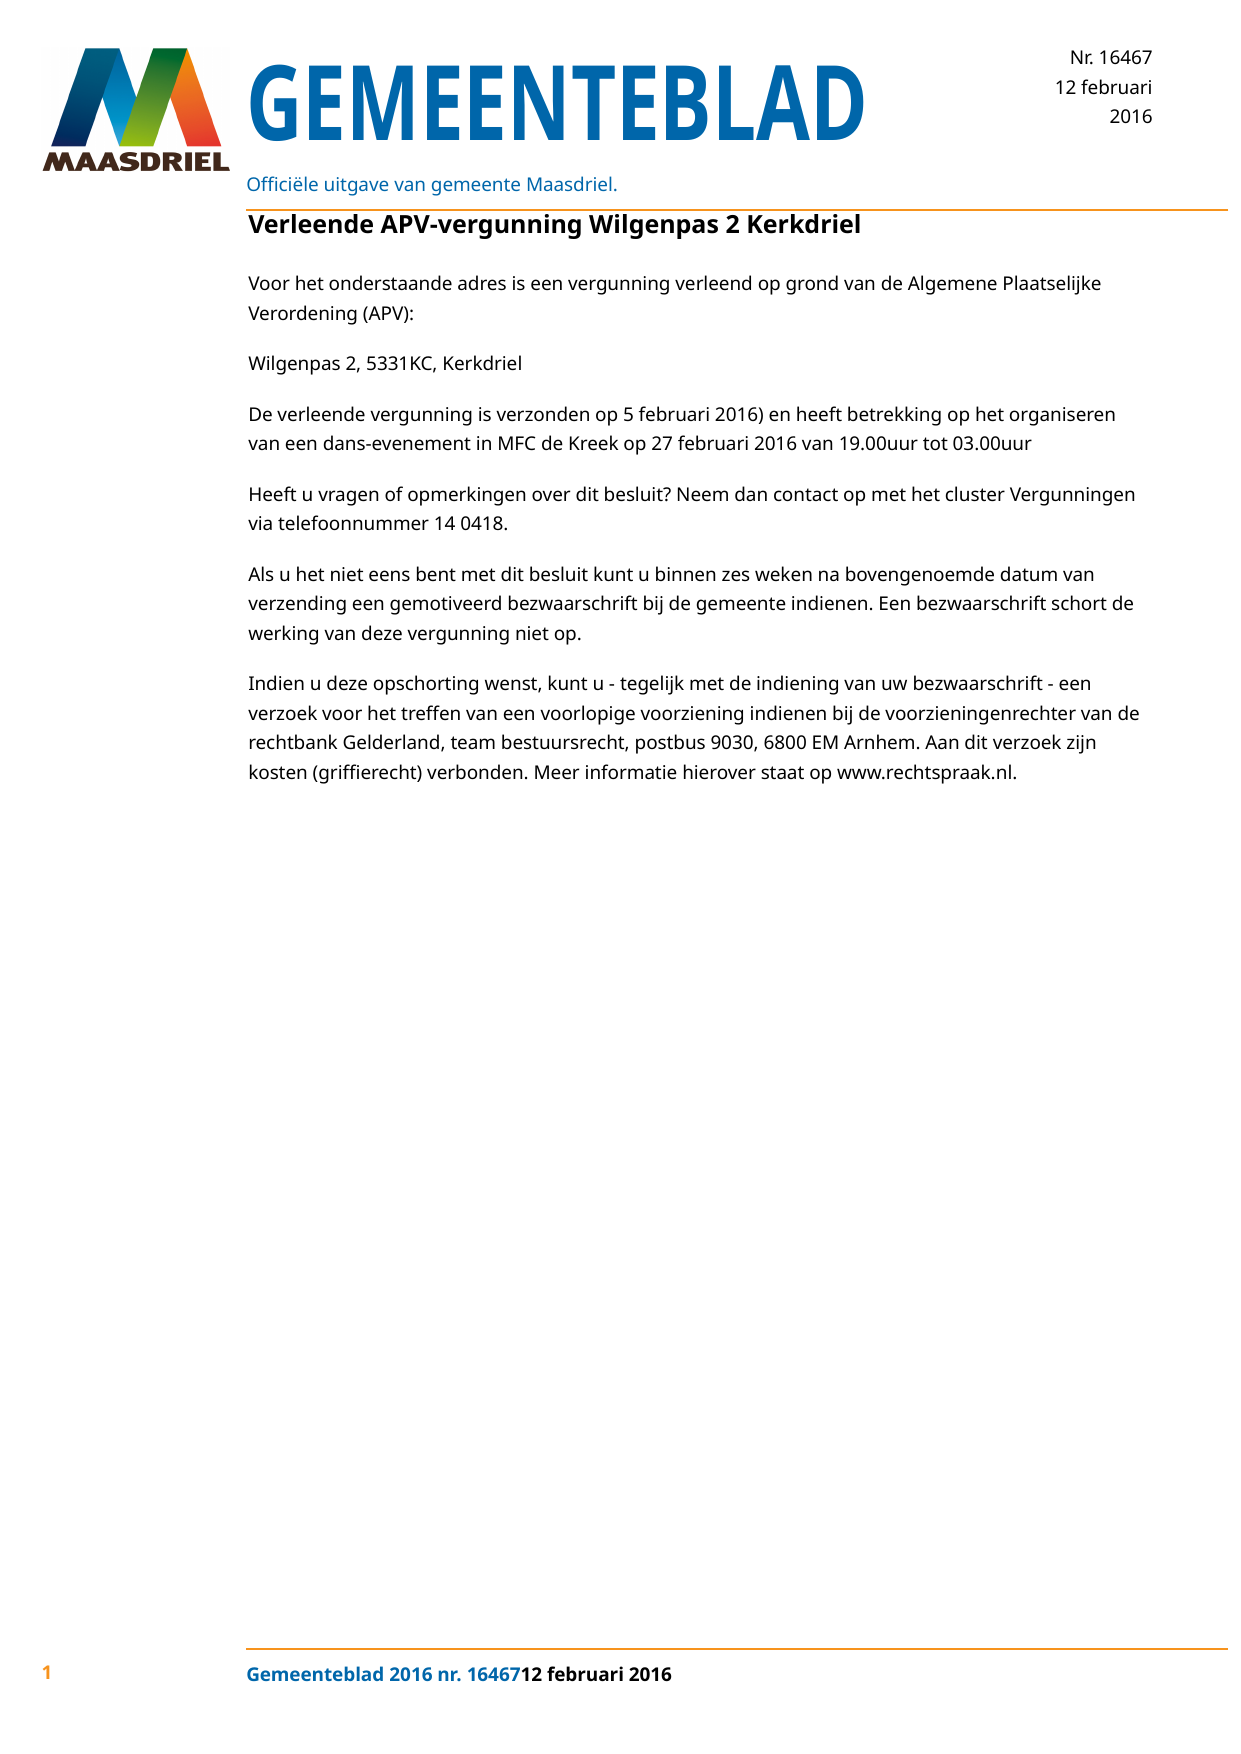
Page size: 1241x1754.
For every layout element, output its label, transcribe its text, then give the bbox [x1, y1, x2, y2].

picture [41, 47, 231, 172]
text Voor het onderstaande adres is een vergunning verleend op grond van de Algemene Plaatselijke Verordening (APV): [248, 270, 1152, 326]
text Wilgenpas 2, 5331KC, Kerkdriel [248, 350, 1152, 376]
text Indien u deze opschorting wenst, kunt u - tegelijk met de indiening van uw bezwaarschrift - een verzoek voor het treffen van een voorlopige voorziening indienen bij de voorzieningenrechter van de rechtbank Gelderland, team bestuursrecht, postbus 9030, 6800 EM Arnhem. Aan dit verzoek zijn kosten (griffierecht) verbonden. Meer informatie hierover staat op www.rechtspraak.nl. [248, 670, 1152, 785]
text De verleende vergunning is verzonden op 5 februari 2016) en heeft betrekking op het organiseren van een dans-evenement in MFC de Kreek op 27 februari 2016 van 19.00uur tot 03.00uur [248, 401, 1152, 456]
text Heeft u vragen of opmerkingen over dit besluit? Neem dan contact op met het cluster Vergunningen via telefoonnummer 14 0418. [248, 481, 1152, 536]
text Verleende APV-vergunning Wilgenpas 2 Kerkdriel [248, 211, 1152, 241]
text Als u het niet eens bent met dit besluit kunt u binnen zes weken na bovengenoemde datum van verzending een gemotiveerd bezwaarschrift bij de gemeente indienen. Een bezwaarschrift schort de werking van deze vergunning niet op. [248, 561, 1152, 646]
